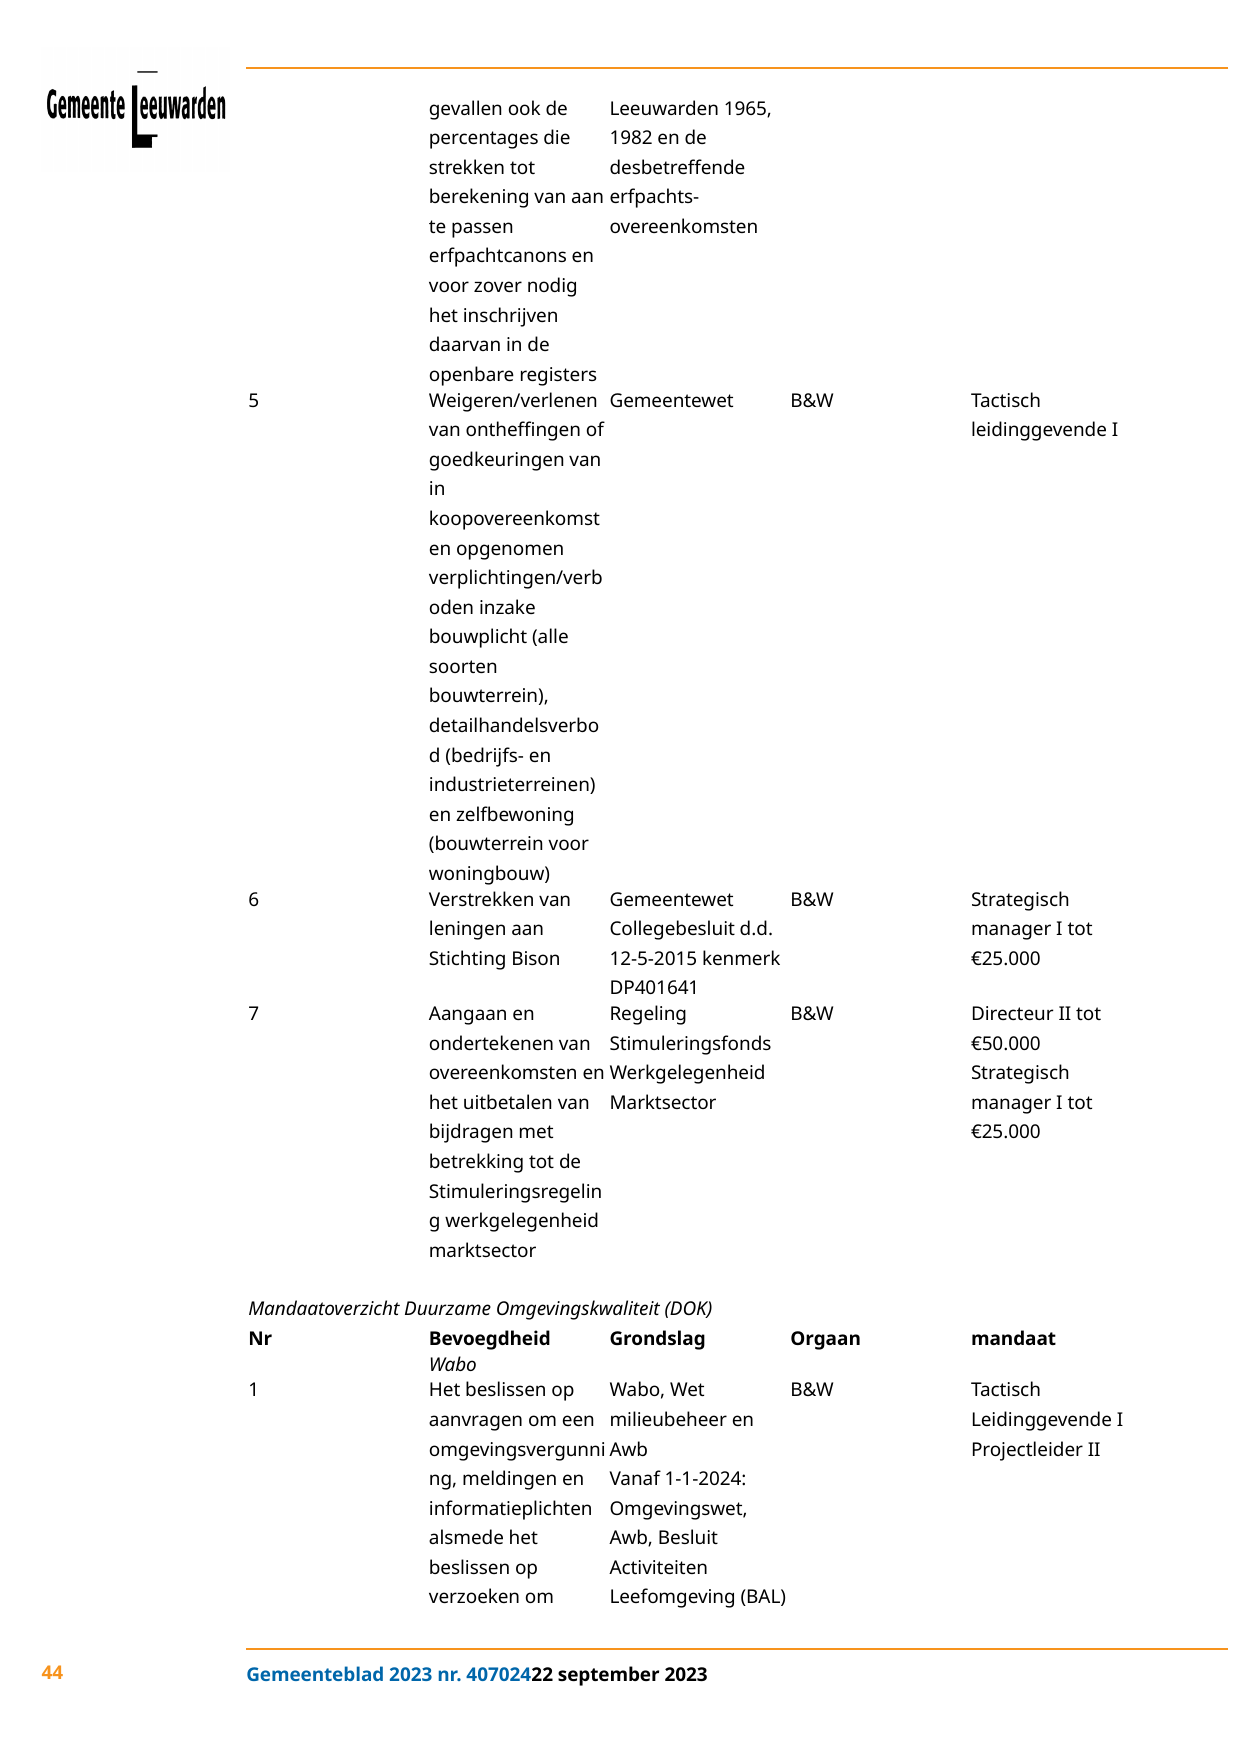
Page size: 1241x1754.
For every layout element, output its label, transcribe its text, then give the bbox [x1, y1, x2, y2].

text Mandaatoverzicht Duurzame Omgevingskwaliteit (DOK) [248, 1296, 1152, 1321]
table_cell Tactisch Leidinggevende I Projectleider II [971, 1377, 1152, 1609]
table_cell [971, 95, 1152, 387]
table_cell [971, 1351, 1152, 1377]
table_cell Weigeren/verlenen van ontheffingen of goedkeuringen van in koopovereenkomsten opgenomen verplichtingen/verboden inzake bouwplicht (alle soorten bouwterrein), detailhandelsverbod (bedrijfs- en industrieterreinen) en zelfbewoning (bouwterrein voor woningbouw) [429, 387, 609, 886]
table_cell Aangaan en ondertekenen van overeenkomsten en het uitbetalen van bijdragen met betrekking tot de Stimuleringsregeling werkgelegenheid marktsector [429, 1000, 609, 1263]
table_cell 6 [248, 886, 429, 1000]
table_cell 1 [248, 1377, 429, 1609]
table_cell [790, 95, 971, 387]
table_header Nr [248, 1325, 429, 1351]
table_cell Leeuwarden 1965, 1982 en de desbetreffende erfpachts-overeenkomsten [609, 95, 790, 387]
table_cell Directeur II tot €50.000 Strategisch manager I tot €25.000 [971, 1000, 1152, 1263]
table_header Grondslag [609, 1325, 790, 1351]
table_cell [248, 1351, 429, 1377]
table_cell B&W [790, 1377, 971, 1609]
table_cell Het beslissen op aanvragen om een omgevingsvergunning, meldingen en informatieplichten alsmede het beslissen op verzoeken om [429, 1377, 609, 1609]
table_cell Verstrekken van leningen aan Stichting Bison [429, 886, 609, 1000]
table_header Orgaan [790, 1325, 971, 1351]
picture [41, 47, 231, 172]
table_cell gevallen ook de percentages die strekken tot berekening van aan te passen erfpachtcanons en voor zover nodig het inschrijven daarvan in de openbare registers [429, 95, 609, 387]
table_cell Gemeentewet [609, 387, 790, 886]
table_cell Wabo, Wet milieubeheer en Awb Vanaf 1-1-2024: Omgevingswet, Awb, Besluit Activiteiten Leefomgeving (BAL) [609, 1377, 790, 1609]
table_cell Gemeentewet Collegebesluit d.d. 12-5-2015 kenmerk DP401641 [609, 886, 790, 1000]
table_header mandaat [971, 1325, 1152, 1351]
table_header Bevoegdheid [429, 1325, 609, 1351]
table_cell B&W [790, 886, 971, 1000]
table_cell [609, 1351, 790, 1377]
table_cell Strategisch manager I tot €25.000 [971, 886, 1152, 1000]
table_cell [790, 1351, 971, 1377]
table_cell Wabo [429, 1351, 609, 1377]
table_cell Regeling Stimuleringsfonds Werkgelegenheid Marktsector [609, 1000, 790, 1263]
table_cell 5 [248, 387, 429, 886]
table_cell B&W [790, 1000, 971, 1263]
table_cell Tactisch leidinggevende I [971, 387, 1152, 886]
table_cell 7 [248, 1000, 429, 1263]
table_cell B&W [790, 387, 971, 886]
table_cell [248, 95, 429, 387]
